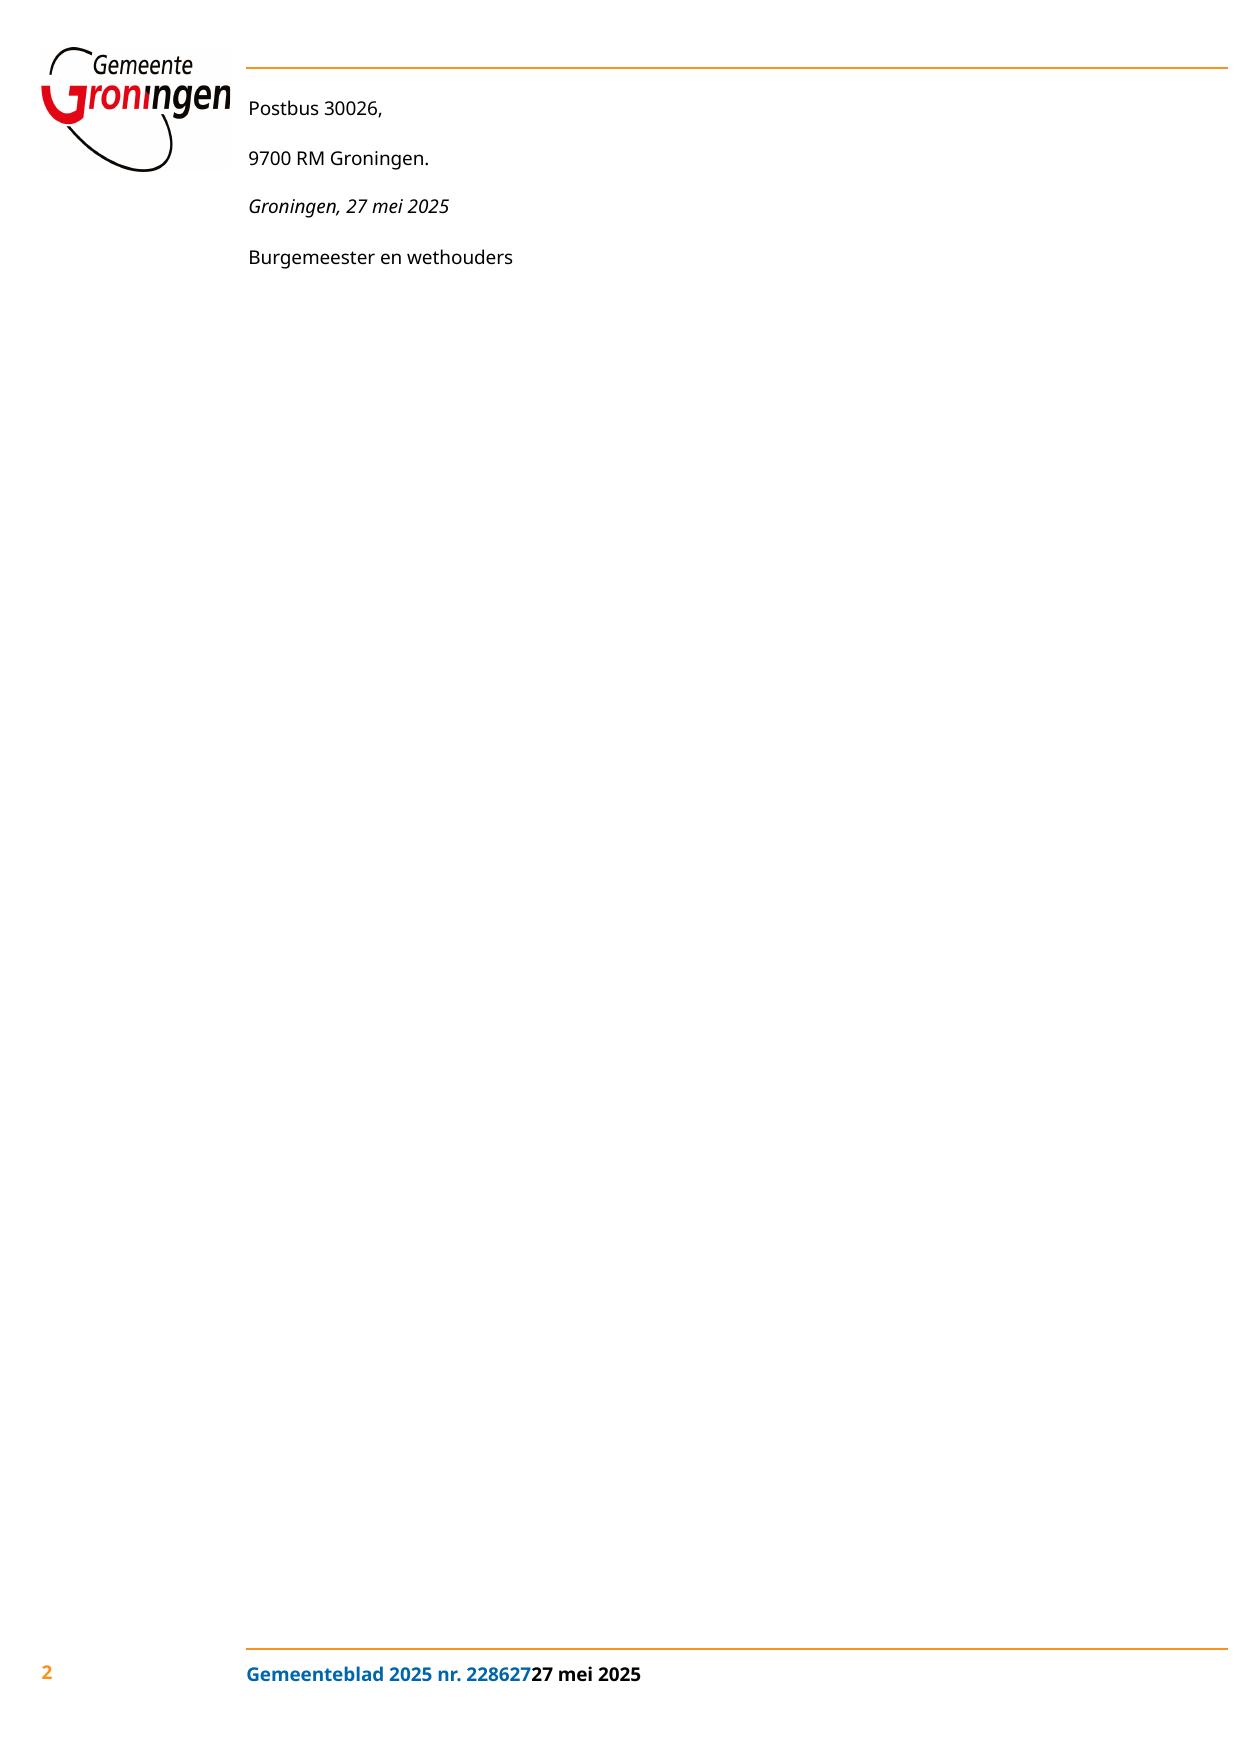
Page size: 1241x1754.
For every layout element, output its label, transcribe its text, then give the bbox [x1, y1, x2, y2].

text 9700 RM Groningen. [248, 145, 1152, 171]
text Burgemeester en wethouders [248, 244, 1152, 270]
text Postbus 30026, [248, 95, 1152, 121]
picture [41, 47, 231, 172]
text Groningen, 27 mei 2025 [248, 193, 1152, 219]
